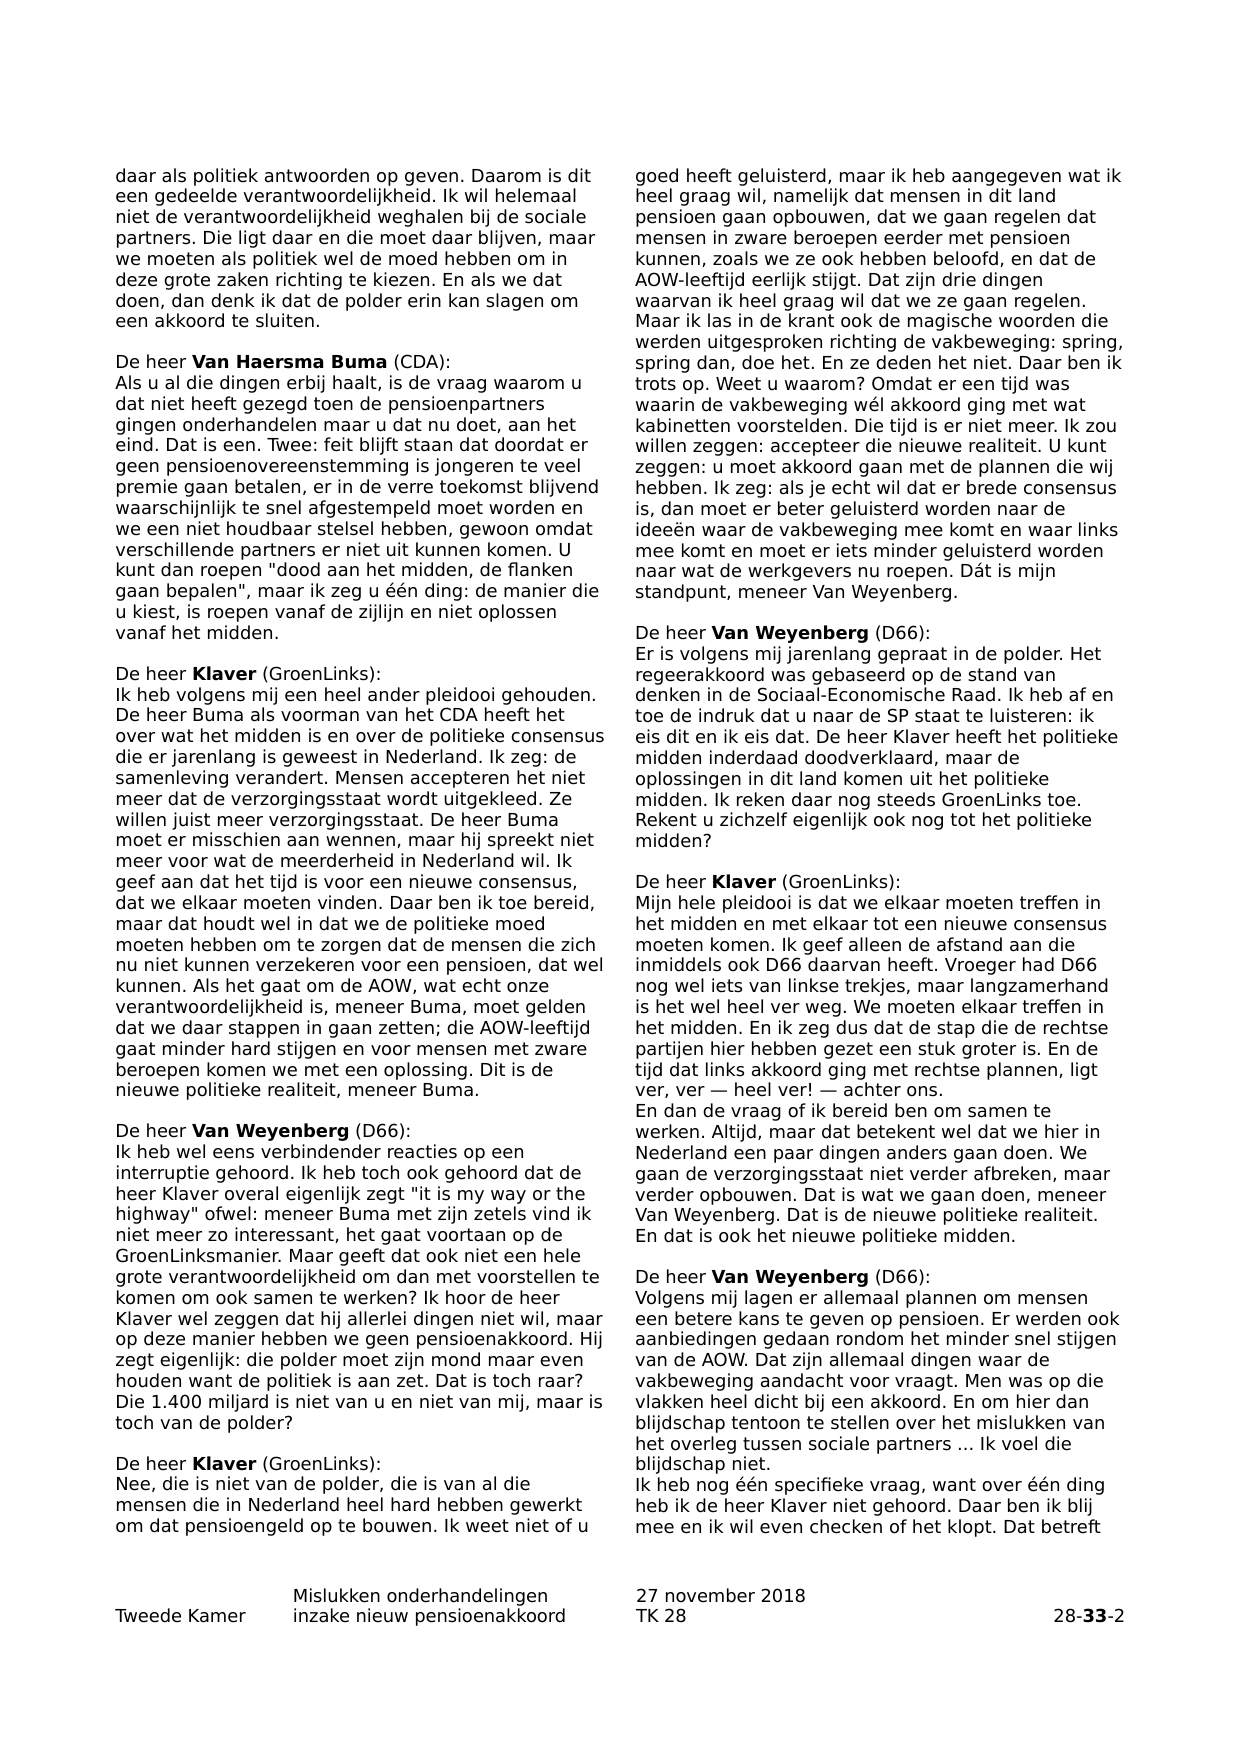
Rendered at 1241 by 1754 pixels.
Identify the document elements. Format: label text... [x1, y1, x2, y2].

text De heer Van Weyenberg (D66): [635, 623, 1125, 643]
text Nee, die is niet van de polder, die is van al die mensen die in Nederland heel hard hebben gewerkt om dat pensioengeld op te bouwen. Ik weet niet of u [115, 1474, 605, 1537]
text Volgens mij lagen er allemaal plannen om mensen een betere kans te geven op pensioen. Er werden ook aanbiedingen gedaan rondom het minder snel stijgen van de AOW. Dat zijn allemaal dingen waar de vakbeweging aandacht voor vraagt. Men was op die vlakken heel dicht bij een akkoord. En om hier dan blijdschap tentoon te stellen over het mislukken van het overleg tussen sociale partners ... Ik voel die blijdschap niet. [635, 1287, 1125, 1475]
text De heer Van Weyenberg (D66): [115, 1121, 605, 1142]
text De heer Van Weyenberg (D66): [635, 1267, 1125, 1287]
text De heer Van Haersma Buma (CDA): [115, 352, 605, 373]
text Als u al die dingen erbij haalt, is de vraag waarom u dat niet heeft gezegd toen de pensioenpartners gingen onderhandelen maar u dat nu doet, aan het eind. Dat is een. Twee: feit blijft staan dat doordat er geen pensioenovereenstemming is jongeren te veel premie gaan betalen, er in de verre toekomst blijvend waarschijnlijk te snel afgestempeld moet worden en we een niet houdbaar stelsel hebben, gewoon omdat verschillende partners er niet uit kunnen komen. U kunt dan roepen "dood aan het midden, de flanken gaan bepalen", maar ik zeg u één ding: de manier die u kiest, is roepen vanaf de zijlijn en niet oplossen vanaf het midden. [115, 373, 605, 643]
text Er is volgens mij jarenlang gepraat in de polder. Het regeerakkoord was gebaseerd op de stand van denken in de Sociaal-Economische Raad. Ik heb af en toe de indruk dat u naar de SP staat te luisteren: ik eis dit en ik eis dat. De heer Klaver heeft het politieke midden inderdaad doodverklaard, maar de oplossingen in dit land komen uit het politieke midden. Ik reken daar nog steeds GroenLinks toe. Rekent u zichzelf eigenlijk ook nog tot het politieke midden? [635, 643, 1125, 852]
text De heer Klaver (GroenLinks): [115, 663, 605, 684]
text Ik heb nog één specifieke vraag, want over één ding heb ik de heer Klaver niet gehoord. Daar ben ik blij mee en ik wil even checken of het klopt. Dat betreft [635, 1475, 1125, 1537]
text daar als politiek antwoorden op geven. Daarom is dit een gedeelde verantwoordelijkheid. Ik wil helemaal niet de verantwoordelijkheid weghalen bij de sociale partners. Die ligt daar en die moet daar blijven, maar we moeten als politiek wel de moed hebben om in deze grote zaken richting te kiezen. En als we dat doen, dan denk ik dat de polder erin kan slagen om een akkoord te sluiten. [115, 165, 605, 332]
text En dan de vraag of ik bereid ben om samen te werken. Altijd, maar dat betekent wel dat we hier in Nederland een paar dingen anders gaan doen. We gaan de verzorgingsstaat niet verder afbreken, maar verder opbouwen. Dat is wat we gaan doen, meneer Van Weyenberg. Dat is de nieuwe politieke realiteit. En dat is ook het nieuwe politieke midden. [635, 1101, 1125, 1247]
text goed heeft geluisterd, maar ik heb aangegeven wat ik heel graag wil, namelijk dat mensen in dit land pensioen gaan opbouwen, dat we gaan regelen dat mensen in zware beroepen eerder met pensioen kunnen, zoals we ze ook hebben beloofd, en dat de AOW-leeftijd eerlijk stijgt. Dat zijn drie dingen waarvan ik heel graag wil dat we ze gaan regelen. Maar ik las in de krant ook de magische woorden die werden uitgesproken richting de vakbeweging: spring, spring dan, doe het. En ze deden het niet. Daar ben ik trots op. Weet u waarom? Omdat er een tijd was waarin de vakbeweging wél akkoord ging met wat kabinetten voorstelden. Die tijd is er niet meer. Ik zou willen zeggen: accepteer die nieuwe realiteit. U kunt zeggen: u moet akkoord gaan met de plannen die wij hebben. Ik zeg: als je echt wil dat er brede consensus is, dan moet er beter geluisterd worden naar de ideeën waar de vakbeweging mee komt en waar links mee komt en moet er iets minder geluisterd worden naar wat de werkgevers nu roepen. Dát is mijn standpunt, meneer Van Weyenberg. [635, 165, 1125, 603]
text De heer Klaver (GroenLinks): [635, 872, 1125, 893]
text Ik heb wel eens verbindender reacties op een interruptie gehoord. Ik heb toch ook gehoord dat de heer Klaver overal eigenlijk zegt "it is my way or the highway" ofwel: meneer Buma met zijn zetels vind ik niet meer zo interessant, het gaat voortaan op de GroenLinksmanier. Maar geeft dat ook niet een hele grote verantwoordelijkheid om dan met voorstellen te komen om ook samen te werken? Ik hoor de heer Klaver wel zeggen dat hij allerlei dingen niet wil, maar op deze manier hebben we geen pensioenakkoord. Hij zegt eigenlijk: die polder moet zijn mond maar even houden want de politiek is aan zet. Dat is toch raar? Die 1.400 miljard is niet van u en niet van mij, maar is toch van de polder? [115, 1142, 605, 1433]
text Ik heb volgens mij een heel ander pleidooi gehouden. De heer Buma als voorman van het CDA heeft het over wat het midden is en over de politieke consensus die er jarenlang is geweest in Nederland. Ik zeg: de samenleving verandert. Mensen accepteren het niet meer dat de verzorgingsstaat wordt uitgekleed. Ze willen juist meer verzorgingsstaat. De heer Buma moet er misschien aan wennen, maar hij spreekt niet meer voor wat de meerderheid in Nederland wil. Ik geef aan dat het tijd is voor een nieuwe consensus, dat we elkaar moeten vinden. Daar ben ik toe bereid, maar dat houdt wel in dat we de politieke moed moeten hebben om te zorgen dat de mensen die zich nu niet kunnen verzekeren voor een pensioen, dat wel kunnen. Als het gaat om de AOW, wat echt onze verantwoordelijkheid is, meneer Buma, moet gelden dat we daar stappen in gaan zetten; die AOW-leeftijd gaat minder hard stijgen en voor mensen met zware beroepen komen we met een oplossing. Dit is de nieuwe politieke realiteit, meneer Buma. [115, 684, 605, 1101]
text De heer Klaver (GroenLinks): [115, 1453, 605, 1474]
text Mijn hele pleidooi is dat we elkaar moeten treffen in het midden en met elkaar tot een nieuwe consensus moeten komen. Ik geef alleen de afstand aan die inmiddels ook D66 daarvan heeft. Vroeger had D66 nog wel iets van linkse trekjes, maar langzamerhand is het wel heel ver weg. We moeten elkaar treffen in het midden. En ik zeg dus dat de stap die de rechtse partijen hier hebben gezet een stuk groter is. En de tijd dat links akkoord ging met rechtse plannen, ligt ver, ver — heel ver! — achter ons. [635, 893, 1125, 1101]
